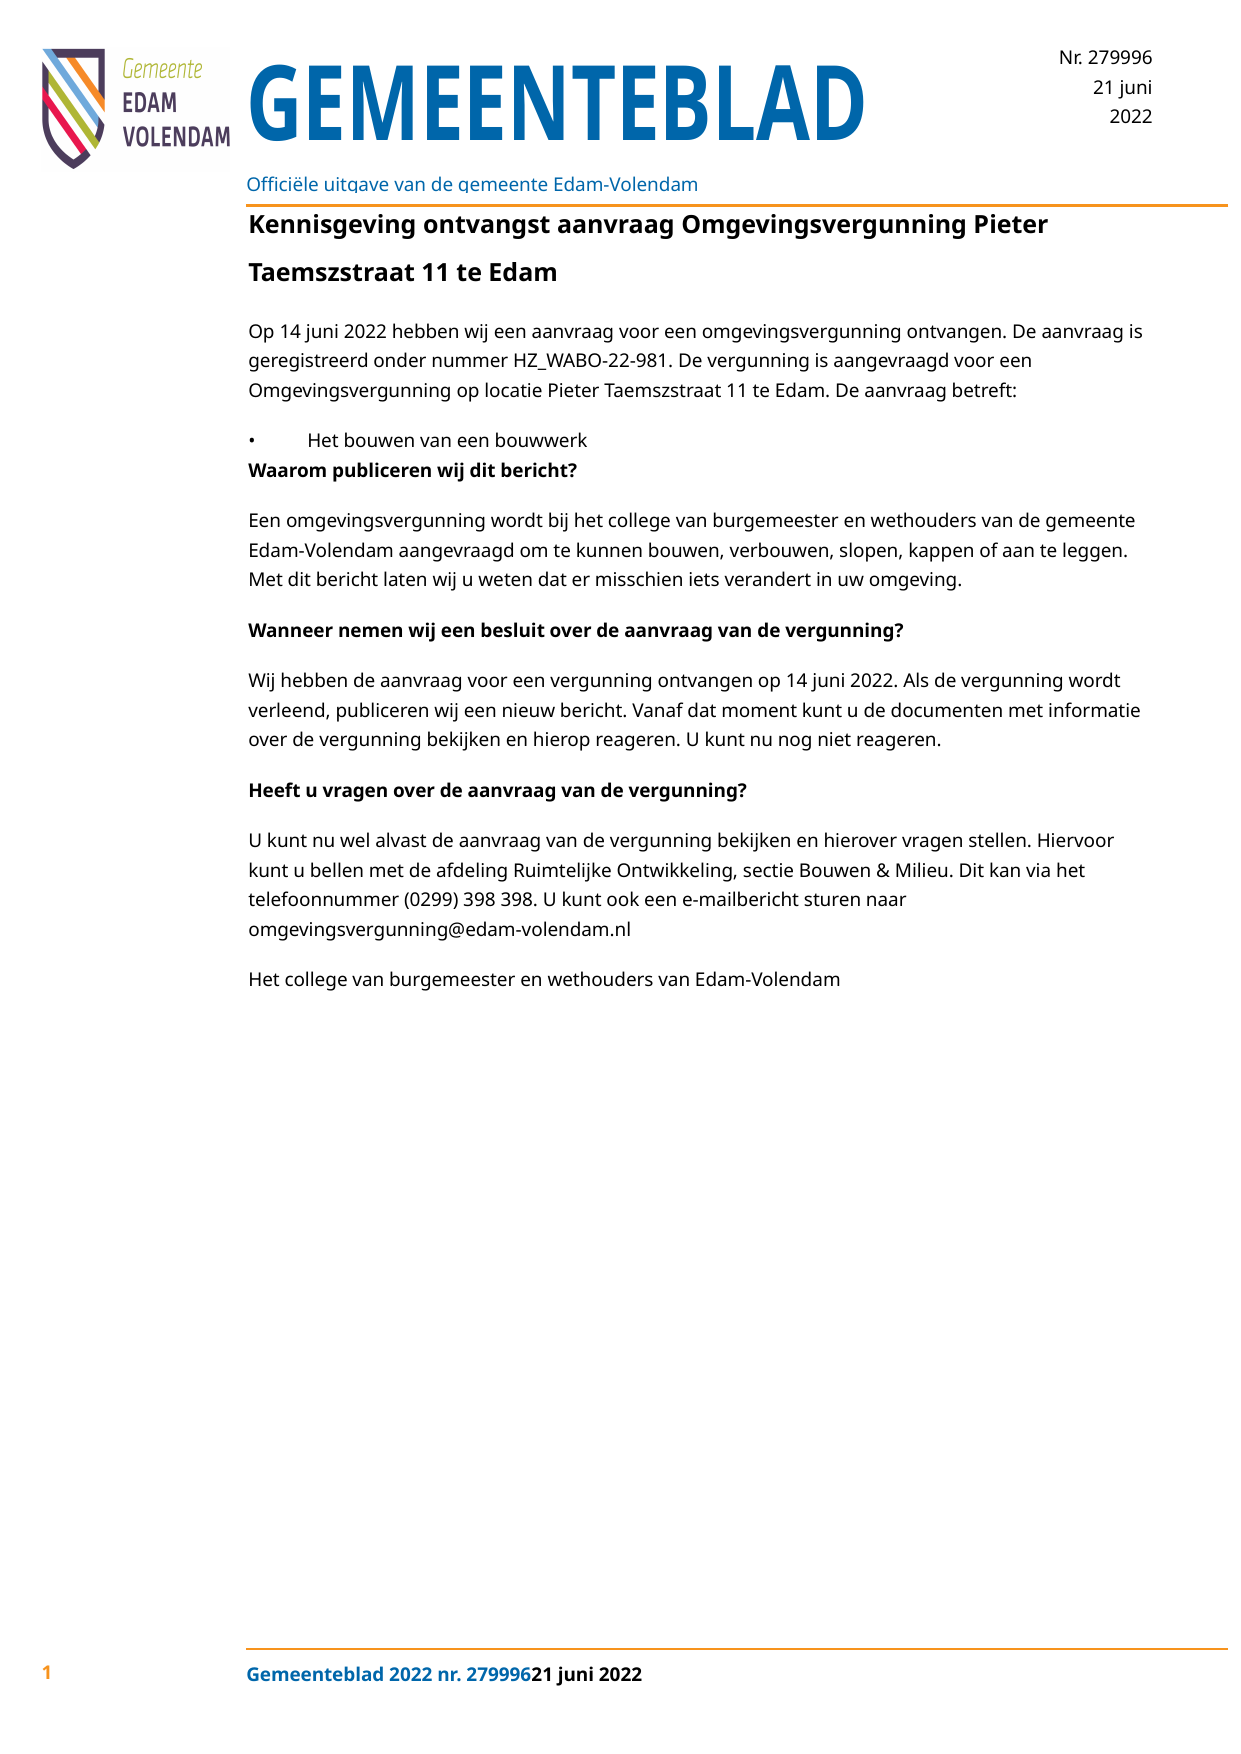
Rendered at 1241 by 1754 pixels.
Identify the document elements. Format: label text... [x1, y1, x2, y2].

text U kunt nu wel alvast de aanvraag van de vergunning bekijken en hierover vragen stellen. Hiervoor kunt u bellen met de afdeling Ruimtelijke Ontwikkeling, sectie Bouwen & Milieu. Dit kan via het telefoonnummer (0299) 398 398. U kunt ook een e-mailbericht sturen naar omgevingsvergunning@edam-volendam.nl [248, 827, 1152, 942]
text Op 14 juni 2022 hebben wij een aanvraag voor een omgevingsvergunning ontvangen. De aanvraag is geregistreerd onder nummer HZ_WABO-22-981. De vergunning is aangevraagd voor een Omgevingsvergunning op locatie Pieter Taemszstraat 11 te Edam. De aanvraag betreft: [248, 318, 1152, 403]
list Het bouwen van een bouwwerk [248, 427, 1152, 453]
picture [41, 47, 231, 172]
text Wij hebben de aanvraag voor een vergunning ontvangen op 14 juni 2022. Als de vergunning wordt verleend, publiceren wij een nieuw bericht. Vanaf dat moment kunt u de documenten met informatie over de vergunning bekijken en hierop reageren. U kunt nu nog niet reageren. [248, 667, 1152, 752]
text Een omgevingsvergunning wordt bij het college van burgemeester en wethouders van de gemeente Edam-Volendam aangevraagd om te kunnen bouwen, verbouwen, slopen, kappen of aan te leggen. Met dit bericht laten wij u weten dat er misschien iets verandert in uw omgeving. [248, 507, 1152, 592]
text Heeft u vragen over de aanvraag van de vergunning? [248, 777, 1152, 803]
text Het college van burgemeester en wethouders van Edam-Volendam [248, 967, 1152, 992]
text Kennisgeving ontvangst aanvraag Omgevingsvergunning Pieter Taemszstraat 11 te Edam [248, 207, 1152, 288]
text Waarom publiceren wij dit bericht? [248, 457, 1152, 483]
text Wanneer nemen wij een besluit over de aanvraag van de vergunning? [248, 617, 1152, 643]
